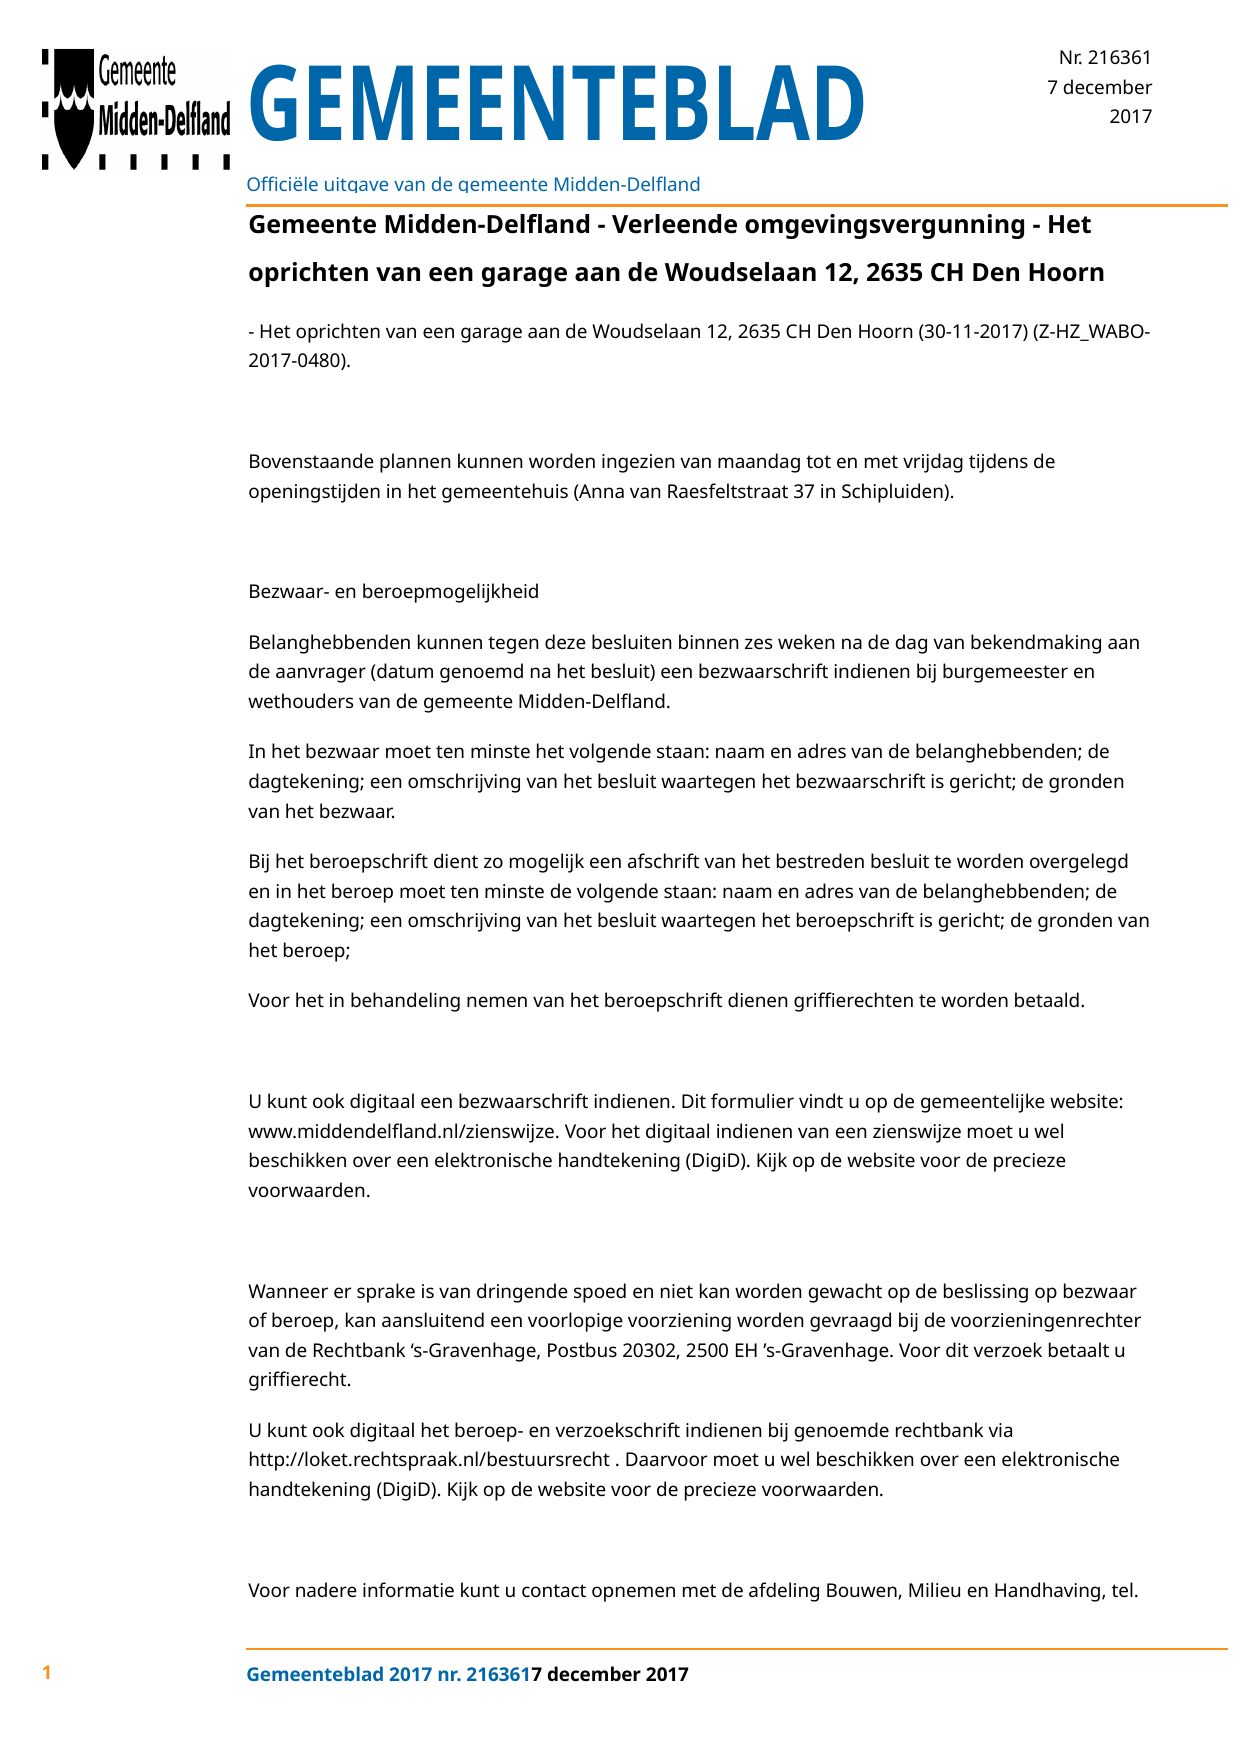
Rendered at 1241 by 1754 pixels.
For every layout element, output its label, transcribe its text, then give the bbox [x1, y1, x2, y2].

text Voor het in behandeling nemen van het beroepschrift dienen griffierechten te worden betaald. [248, 987, 1152, 1013]
text Belanghebbenden kunnen tegen deze besluiten binnen zes weken na de dag van bekendmaking aan de aanvrager (datum genoemd na het besluit) een bezwaarschrift indienen bij burgemeester en wethouders van de gemeente Midden-Delfland. [248, 629, 1152, 714]
text Bezwaar- en beroepmogelijkheid [248, 579, 1152, 604]
picture [41, 47, 231, 172]
text In het bezwaar moet ten minste het volgende staan: naam en adres van de belanghebbenden; de dagtekening; een omschrijving van het besluit waartegen het bezwaarschrift is gericht; de gronden van het bezwaar. [248, 739, 1152, 824]
text U kunt ook digitaal het beroep- en verzoekschrift indienen bij genoemde rechtbank via http://loket.rechtspraak.nl/bestuursrecht . Daarvoor moet u wel beschikken over een elektronische handtekening (DigiD). Kijk op de website voor de precieze voorwaarden. [248, 1417, 1152, 1502]
text U kunt ook digitaal een bezwaarschrift indienen. Dit formulier vindt u op de gemeentelijke website: www.middendelfland.nl/zienswijze. Voor het digitaal indienen van een zienswijze moet u wel beschikken over een elektronische handtekening (DigiD). Kijk op de website voor de precieze voorwaarden. [248, 1088, 1152, 1203]
text Bovenstaande plannen kunnen worden ingezien van maandag tot en met vrijdag tijdens de openingstijden in het gemeentehuis (Anna van Raesfeltstraat 37 in Schipluiden). [248, 448, 1152, 504]
text Bij het beroepschrift dient zo mogelijk een afschrift van het bestreden besluit te worden overgelegd en in het beroep moet ten minste de volgende staan: naam en adres van de belanghebbenden; de dagtekening; een omschrijving van het besluit waartegen het beroepschrift is gericht; de gronden van het beroep; [248, 848, 1152, 963]
text Gemeente Midden-Delfland - Verleende omgevingsvergunning - Het oprichten van een garage aan de Woudselaan 12, 2635 CH Den Hoorn [248, 207, 1152, 288]
text - Het oprichten van een garage aan de Woudselaan 12, 2635 CH Den Hoorn (30-11-2017) (Z-HZ_WABO-2017-0480). [248, 318, 1152, 373]
text Wanneer er sprake is van dringende spoed en niet kan worden gewacht op de beslissing op bezwaar of beroep, kan aansluitend een voorlopige voorziening worden gevraagd bij de voorzieningenrechter van de Rechtbank ‘s-Gravenhage, Postbus 20302, 2500 EH ’s-Gravenhage. Voor dit verzoek betaalt u griffierecht. [248, 1278, 1152, 1392]
text Voor nadere informatie kunt u contact opnemen met de afdeling Bouwen, Milieu en Handhaving, tel. [248, 1577, 1152, 1603]
